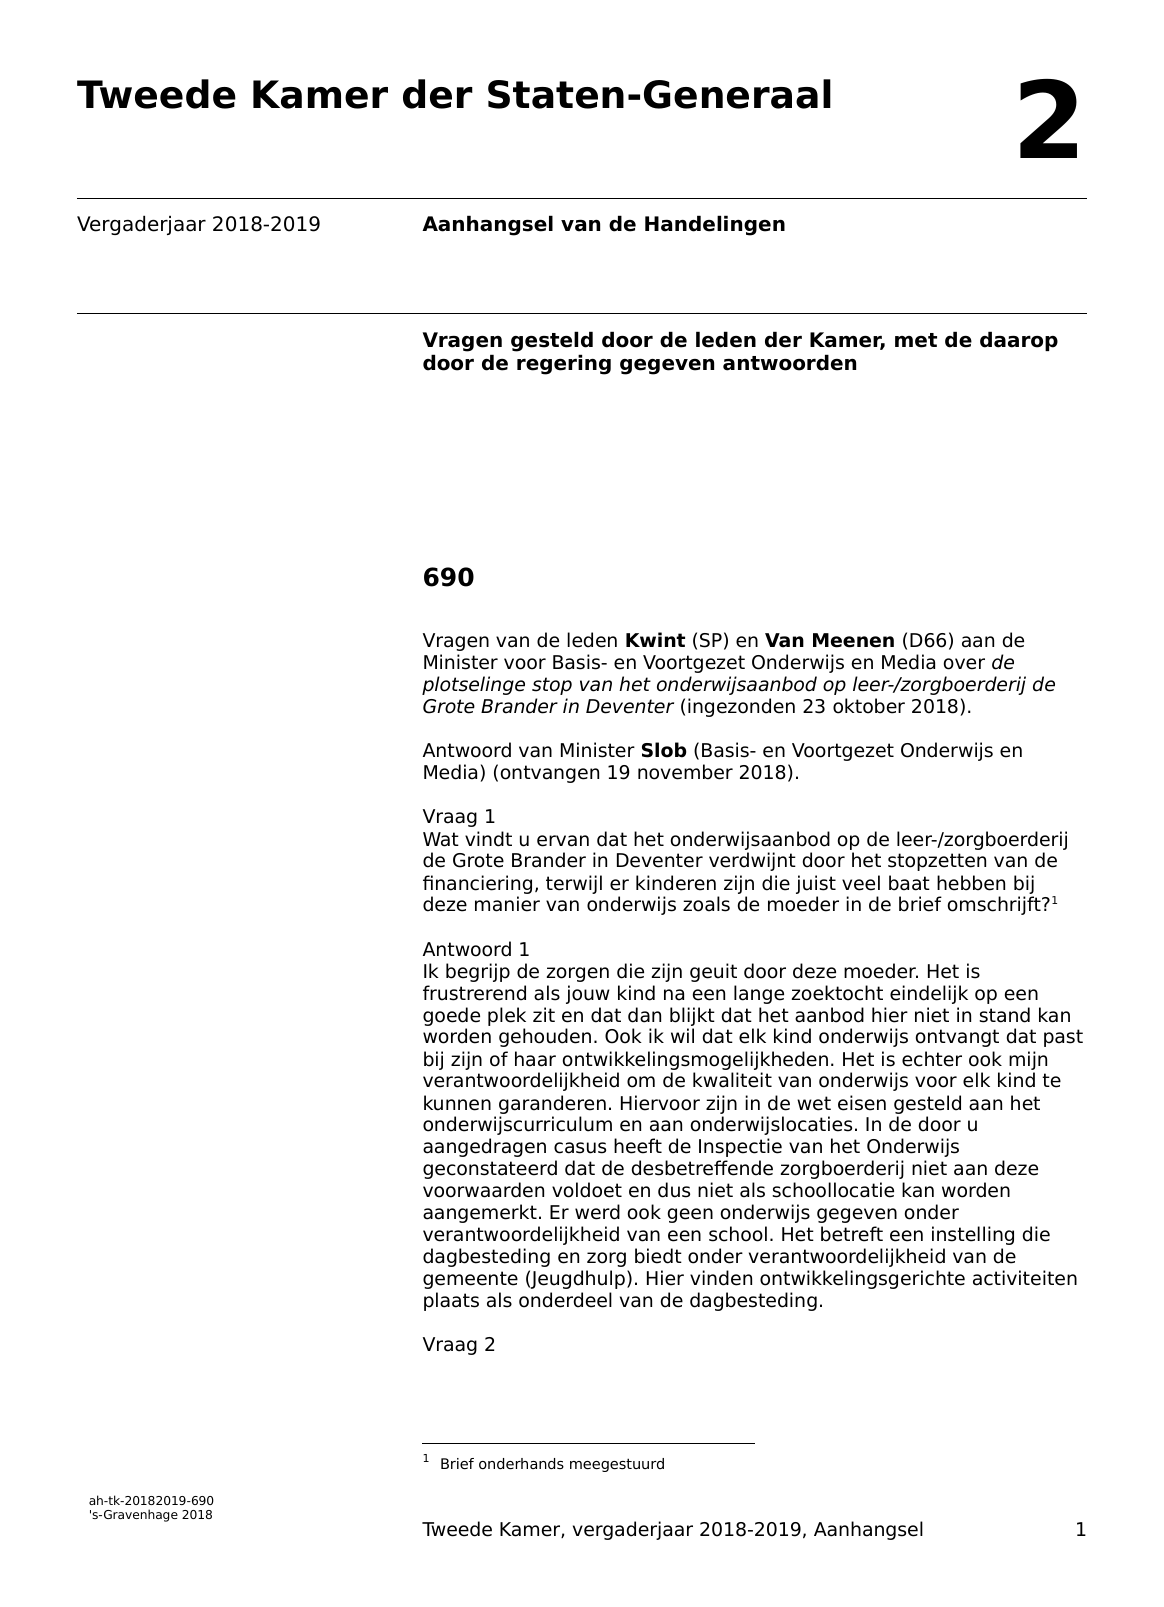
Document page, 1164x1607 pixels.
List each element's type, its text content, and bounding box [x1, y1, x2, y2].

text 690 [422, 563, 1087, 592]
text Wat vindt u ervan dat het onderwijsaanbod op de leer-/zorgboerderij de Grote Brander in Deventer verdwijnt door het stopzetten van de financiering, terwijl er kinderen zijn die juist veel baat hebben bij deze manier van onderwijs zoals de moeder in de brief omschrijft? [422, 828, 1087, 916]
text ah-tk-20182019-690 [88, 1494, 323, 1508]
table_header 2 [886, 59, 1087, 198]
table_cell Vergaderjaar 2018-2019 [77, 199, 422, 313]
text 's-Gravenhage 2018 [88, 1508, 323, 1522]
text Antwoord 1 [422, 938, 1087, 961]
table_header Tweede Kamer der Staten-Generaal [77, 59, 886, 198]
table_cell Aanhangsel van de Handelingen [422, 199, 1087, 313]
text Vraag 1 [422, 806, 1087, 828]
table_cell [77, 314, 422, 375]
text Antwoord van Minister Slob (Basis- en Voortgezet Onderwijs en Media) (ontvangen 19 november 2018). [422, 740, 1087, 784]
text Ik begrijp de zorgen die zijn geuit door deze moeder. Het is frustrerend als jouw kind na een lange zoektocht eindelijk op een goede plek zit en dat dan blijkt dat het aanbod hier niet in stand kan worden gehouden. Ook ik wil dat elk kind onderwijs ontvangt dat past bij zijn of haar ontwikkelingsmogelijkheden. Het is echter ook mijn verantwoordelijkheid om de kwaliteit van onderwijs voor elk kind te kunnen garanderen. Hiervoor zijn in de wet eisen gesteld aan het onderwijscurriculum en aan onderwijslocaties. In de door u aangedragen casus heeft de Inspectie van het Onderwijs geconstateerd dat de desbetreffende zorgboerderij niet aan deze voorwaarden voldoet en dus niet als schoollocatie kan worden aangemerkt. Er werd ook geen onderwijs gegeven onder verantwoordelijkheid van een school. Het betreft een instelling die dagbesteding en zorg biedt onder verantwoordelijkheid van de gemeente (Jeugdhulp). Hier vinden ontwikkelingsgerichte activiteiten plaats als onderdeel van de dagbesteding. [422, 961, 1087, 1312]
text Vragen van de leden Kwint (SP) en Van Meenen (D66) aan de Minister voor Basis- en Voortgezet Onderwijs en Media over de plotselinge stop van het onderwijsaanbod op leer-/zorgboerderij de Grote Brander in Deventer (ingezonden 23 oktober 2018). [422, 630, 1087, 718]
table_cell Vragen gesteld door de leden der Kamer, met de daarop door de regering gegeven antwoorden [422, 314, 1087, 375]
text Vraag 2 [422, 1334, 1087, 1356]
text Brief onderhands meegestuurd [422, 1452, 1087, 1474]
